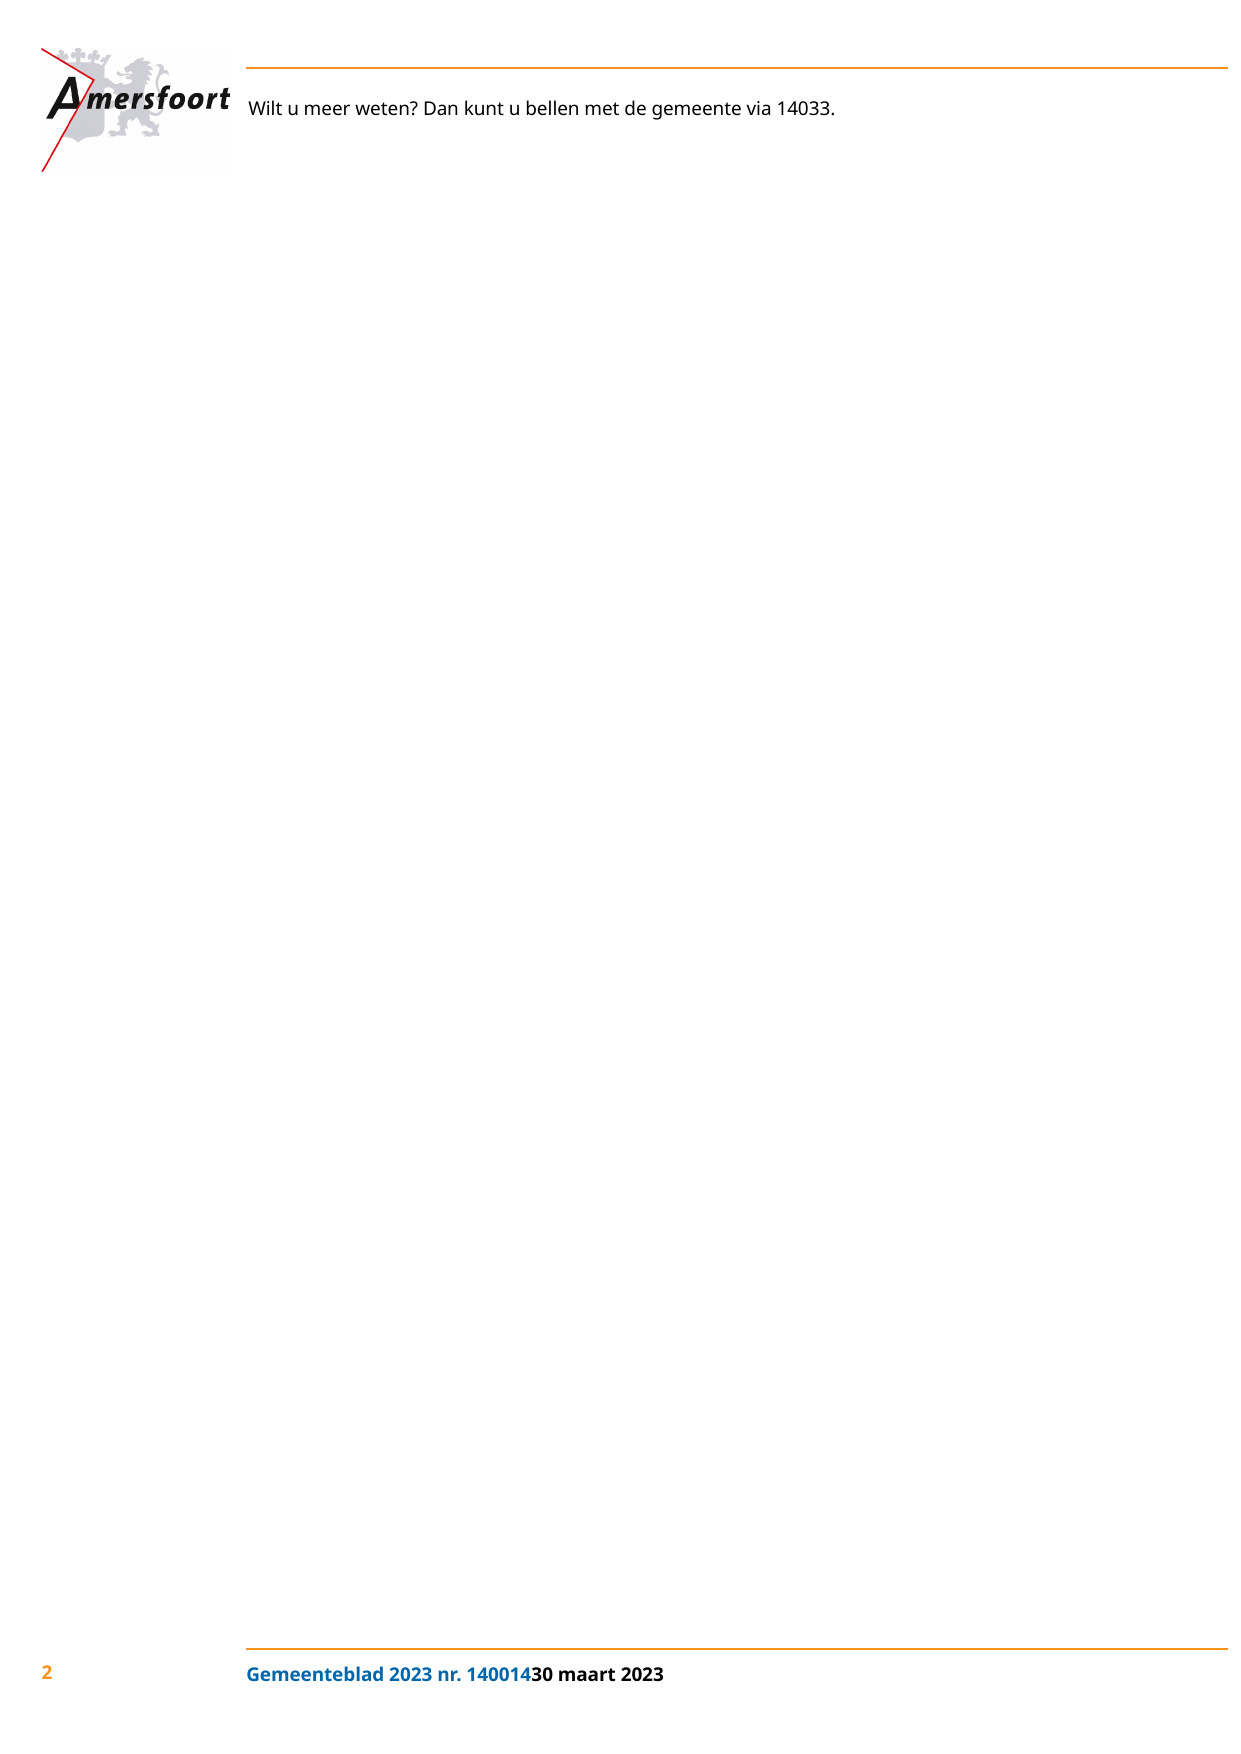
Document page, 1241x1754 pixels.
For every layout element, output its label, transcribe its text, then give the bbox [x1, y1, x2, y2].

picture [41, 47, 231, 172]
text Wilt u meer weten? Dan kunt u bellen met de gemeente via 14033. [248, 95, 1152, 121]
